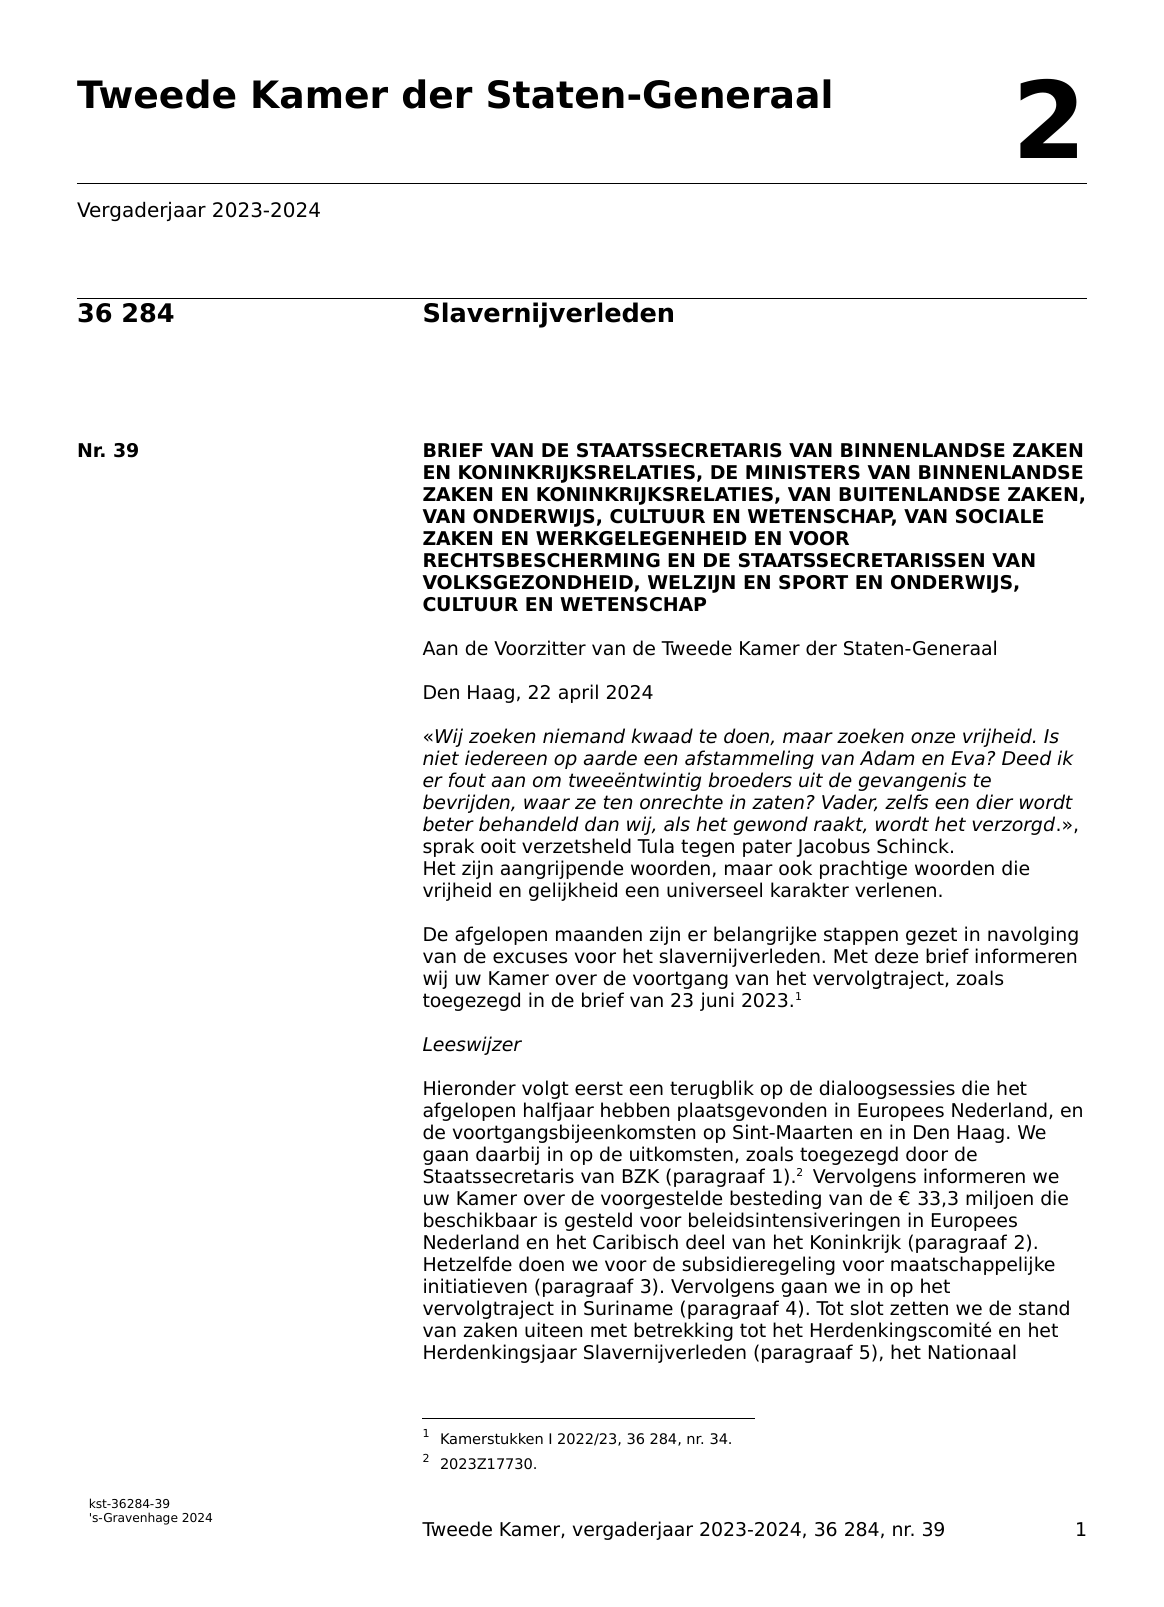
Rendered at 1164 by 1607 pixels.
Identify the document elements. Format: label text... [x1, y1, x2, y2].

subtitle Leeswijzer [422, 1034, 1087, 1056]
subtitle Nr. 39 BRIEF VAN DE STAATSSECRETARIS VAN BINNENLANDSE ZAKEN EN KONINKRIJKSRELATIES, DE MINISTERS VAN BINNENLANDSE ZAKEN EN KONINKRIJKSRELATIES, VAN BUITENLANDSE ZAKEN, VAN ONDERWIJS, CULTUUR EN WETENSCHAP, VAN SOCIALE ZAKEN EN WERKGELEGENHEID EN VOOR RECHTSBESCHERMING EN DE STAATSSECRETARISSEN VAN VOLKSGEZONDHEID, WELZIJN EN SPORT EN ONDERWIJS, CULTUUR EN WETENSCHAP [77, 440, 1087, 616]
text 's-Gravenhage 2024 [88, 1511, 323, 1525]
table_header Tweede Kamer der Staten-Generaal [77, 59, 886, 183]
text 2023Z17730. [422, 1452, 1087, 1474]
subtitle 36 284 Slavernijverleden [77, 299, 1087, 329]
text Aan de Voorzitter van de Tweede Kamer der Staten-Generaal [422, 638, 1087, 660]
table_cell Vergaderjaar 2023-2024 [77, 184, 1087, 298]
text De afgelopen maanden zijn er belangrijke stappen gezet in navolging van de excuses voor het slavernijverleden. Met deze brief informeren wij uw Kamer over de voortgang van het vervolgtraject, zoals toegezegd in de brief van 23 juni 2023. [422, 924, 1087, 1012]
text Den Haag, 22 april 2024 [422, 682, 1087, 704]
text kst-36284-39 [88, 1497, 323, 1511]
text Hieronder volgt eerst een terugblik op de dialoogsessies die het afgelopen halfjaar hebben plaatsgevonden in Europees Nederland, en de voortgangsbijeenkomsten op Sint-Maarten en in Den Haag. We gaan daarbij in op de uitkomsten, zoals toegezegd door de Staatssecretaris van BZK (paragraaf 1). Vervolgens informeren we uw Kamer over de voorgestelde besteding van de € 33,3 miljoen die beschikbaar is gesteld voor beleidsintensiveringen in Europees Nederland en het Caribisch deel van het Koninkrijk (paragraaf 2). Hetzelfde doen we voor de subsidieregeling voor maatschappelijke initiatieven (paragraaf 3). Vervolgens gaan we in op het vervolgtraject in Suriname (paragraaf 4). Tot slot zetten we de stand van zaken uiteen met betrekking tot het Herdenkingscomité en het Herdenkingsjaar Slavernijverleden (paragraaf 5), het Nationaal [422, 1078, 1087, 1364]
text «Wij zoeken niemand kwaad te doen, maar zoeken onze vrijheid. Is niet iedereen op aarde een afstammeling van Adam en Eva? Deed ik er fout aan om tweeëntwintig broeders uit de gevangenis te bevrijden, waar ze ten onrechte in zaten? Vader, zelfs een dier wordt beter behandeld dan wij, als het gewond raakt, wordt het verzorgd.», sprak ooit verzetsheld Tula tegen pater Jacobus Schinck. [422, 726, 1087, 858]
text Kamerstukken I 2022/23, 36 284, nr. 34. [422, 1427, 1087, 1449]
table_header 2 [886, 59, 1087, 183]
text Het zijn aangrijpende woorden, maar ook prachtige woorden die vrijheid en gelijkheid een universeel karakter verlenen. [422, 858, 1087, 902]
